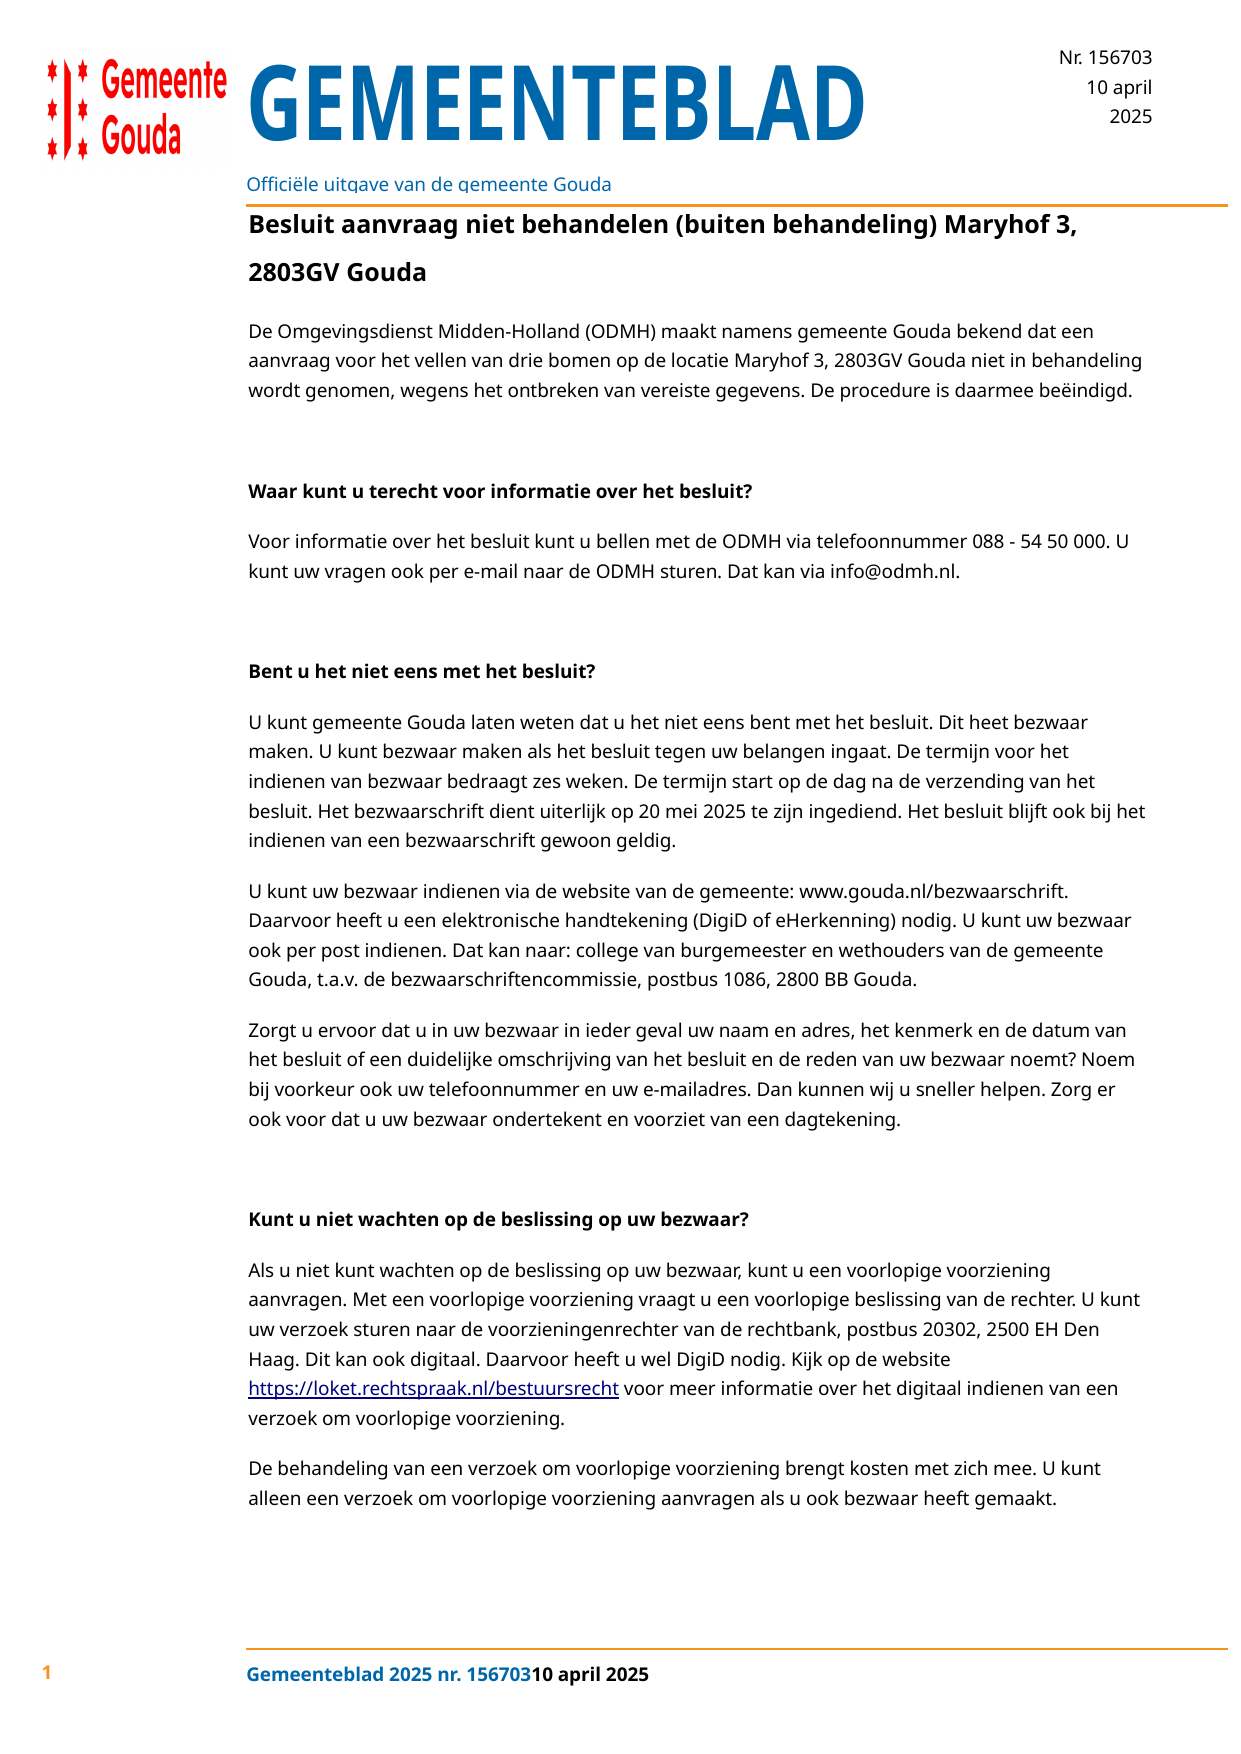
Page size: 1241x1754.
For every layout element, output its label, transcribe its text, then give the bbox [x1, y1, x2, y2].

text Als u niet kunt wachten op de beslissing op uw bezwaar, kunt u een voorlopige voorziening aanvragen. Met een voorlopige voorziening vraagt u een voorlopige beslissing van de rechter. U kunt uw verzoek sturen naar de voorzieningenrechter van de rechtbank, postbus 20302, 2500 EH Den Haag. Dit kan ook digitaal. Daarvoor heeft u wel DigiD nodig. Kijk op de website https://loket.rechtspraak.nl/bestuursrecht voor meer informatie over het digitaal indienen van een verzoek om voorlopige voorziening. [248, 1257, 1152, 1431]
text U kunt uw bezwaar indienen via de website van de gemeente: www.gouda.nl/bezwaarschrift. Daarvoor heeft u een elektronische handtekening (DigiD of eHerkenning) nodig. U kunt uw bezwaar ook per post indienen. Dat kan naar: college van burgemeester en wethouders van de gemeente Gouda, t.a.v. de bezwaarschriftencommissie, postbus 1086, 2800 BB Gouda. [248, 878, 1152, 992]
text Kunt u niet wachten op de beslissing op uw bezwaar? [248, 1207, 1152, 1232]
picture [41, 47, 231, 172]
text Bent u het niet eens met het besluit? [248, 659, 1152, 684]
text Zorgt u ervoor dat u in uw bezwaar in ieder geval uw naam en adres, het kenmerk en de datum van het besluit of een duidelijke omschrijving van het besluit en de reden van uw bezwaar noemt? Noem bij voorkeur ook uw telefoonnummer en uw e-mailadres. Dan kunnen wij u sneller helpen. Zorg er ook voor dat u uw bezwaar ondertekent en voorziet van een dagtekening. [248, 1017, 1152, 1132]
text Voor informatie over het besluit kunt u bellen met de ODMH via telefoonnummer 088 - 54 50 000. U kunt uw vragen ook per e-mail naar de ODMH sturen. Dat kan via info@odmh.nl. [248, 528, 1152, 584]
text De Omgevingsdienst Midden-Holland (ODMH) maakt namens gemeente Gouda bekend dat een aanvraag voor het vellen van drie bomen op de locatie Maryhof 3, 2803GV Gouda niet in behandeling wordt genomen, wegens het ontbreken van vereiste gegevens. De procedure is daarmee beëindigd. [248, 318, 1152, 403]
text De behandeling van een verzoek om voorlopige voorziening brengt kosten met zich mee. U kunt alleen een verzoek om voorlopige voorziening aanvragen als u ook bezwaar heeft gemaakt. [248, 1455, 1152, 1511]
text U kunt gemeente Gouda laten weten dat u het niet eens bent met het besluit. Dit heet bezwaar maken. U kunt bezwaar maken als het besluit tegen uw belangen ingaat. De termijn voor het indienen van bezwaar bedraagt zes weken. De termijn start op de dag na de verzending van het besluit. Het bezwaarschrift dient uiterlijk op 20 mei 2025 te zijn ingediend. Het besluit blijft ook bij het indienen van een bezwaarschrift gewoon geldig. [248, 709, 1152, 853]
text Besluit aanvraag niet behandelen (buiten behandeling) Maryhof 3, 2803GV Gouda [248, 207, 1152, 288]
text Waar kunt u terecht voor informatie over het besluit? [248, 478, 1152, 504]
